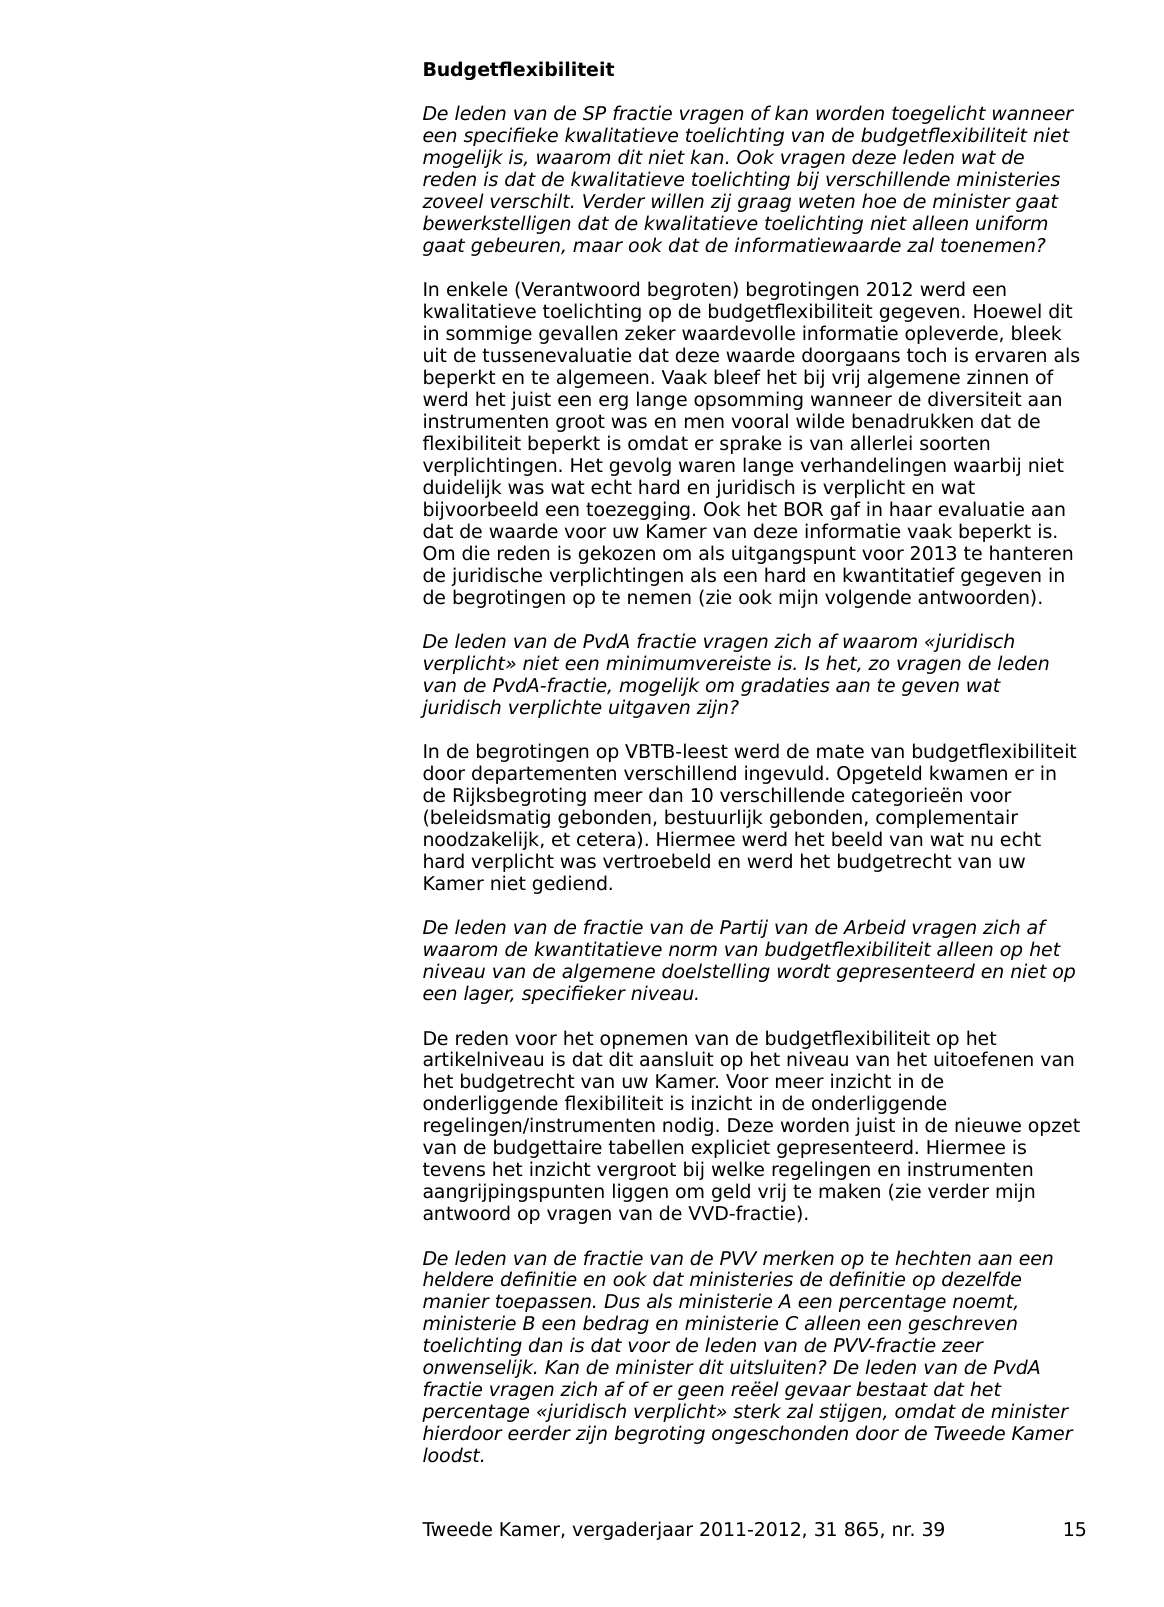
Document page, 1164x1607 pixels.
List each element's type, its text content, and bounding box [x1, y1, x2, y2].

text In de begrotingen op VBTB-leest werd de mate van budgetflexibiliteit door departementen verschillend ingevuld. Opgeteld kwamen er in de Rijksbegroting meer dan 10 verschillende categorieën voor (beleidsmatig gebonden, bestuurlijk gebonden, complementair noodzakelijk, et cetera). Hiermee werd het beeld van wat nu echt hard verplicht was vertroebeld en werd het budgetrecht van uw Kamer niet gediend. [422, 741, 1087, 895]
text De leden van de fractie van de PVV merken op te hechten aan een heldere definitie en ook dat ministeries de definitie op dezelfde manier toepassen. Dus als ministerie A een percentage noemt, ministerie B een bedrag en ministerie C alleen een geschreven toelichting dan is dat voor de leden van de PVV-fractie zeer onwenselijk. Kan de minister dit uitsluiten? De leden van de PvdA fractie vragen zich af of er geen reëel gevaar bestaat dat het percentage «juridisch verplicht» sterk zal stijgen, omdat de minister hierdoor eerder zijn begroting ongeschonden door de Tweede Kamer loodst. [422, 1247, 1087, 1467]
text De leden van de PvdA fractie vragen zich af waarom «juridisch verplicht» niet een minimumvereiste is. Is het, zo vragen de leden van de PvdA-fractie, mogelijk om gradaties aan te geven wat juridisch verplichte uitgaven zijn? [422, 631, 1087, 719]
text De leden van de fractie van de Partij van de Arbeid vragen zich af waarom de kwantitatieve norm van budgetflexibiliteit alleen op het niveau van de algemene doelstelling wordt gepresenteerd en niet op een lager, specifieker niveau. [422, 917, 1087, 1005]
text In enkele (Verantwoord begroten) begrotingen 2012 werd een kwalitatieve toelichting op de budgetflexibiliteit gegeven. Hoewel dit in sommige gevallen zeker waardevolle informatie opleverde, bleek uit de tussenevaluatie dat deze waarde doorgaans toch is ervaren als beperkt en te algemeen. Vaak bleef het bij vrij algemene zinnen of werd het juist een erg lange opsomming wanneer de diversiteit aan instrumenten groot was en men vooral wilde benadrukken dat de flexibiliteit beperkt is omdat er sprake is van allerlei soorten verplichtingen. Het gevolg waren lange verhandelingen waarbij niet duidelijk was wat echt hard en juridisch is verplicht en wat bijvoorbeeld een toezegging. Ook het BOR gaf in haar evaluatie aan dat de waarde voor uw Kamer van deze informatie vaak beperkt is. Om die reden is gekozen om als uitgangspunt voor 2013 te hanteren de juridische verplichtingen als een hard en kwantitatief gegeven in de begrotingen op te nemen (zie ook mijn volgende antwoorden). [422, 279, 1087, 609]
text De reden voor het opnemen van de budgetflexibiliteit op het artikelniveau is dat dit aansluit op het niveau van het uitoefenen van het budgetrecht van uw Kamer. Voor meer inzicht in de onderliggende flexibiliteit is inzicht in de onderliggende regelingen/instrumenten nodig. Deze worden juist in de nieuwe opzet van de budgettaire tabellen expliciet gepresenteerd. Hiermee is tevens het inzicht vergroot bij welke regelingen en instrumenten aangrijpingspunten liggen om geld vrij te maken (zie verder mijn antwoord op vragen van de VVD-fractie). [422, 1027, 1087, 1225]
text De leden van de SP fractie vragen of kan worden toegelicht wanneer een specifieke kwalitatieve toelichting van de budgetflexibiliteit niet mogelijk is, waarom dit niet kan. Ook vragen deze leden wat de reden is dat de kwalitatieve toelichting bij verschillende ministeries zoveel verschilt. Verder willen zij graag weten hoe de minister gaat bewerkstelligen dat de kwalitatieve toelichting niet alleen uniform gaat gebeuren, maar ook dat de informatiewaarde zal toenemen? [422, 103, 1087, 257]
subtitle Budgetflexibiliteit [422, 59, 1087, 81]
